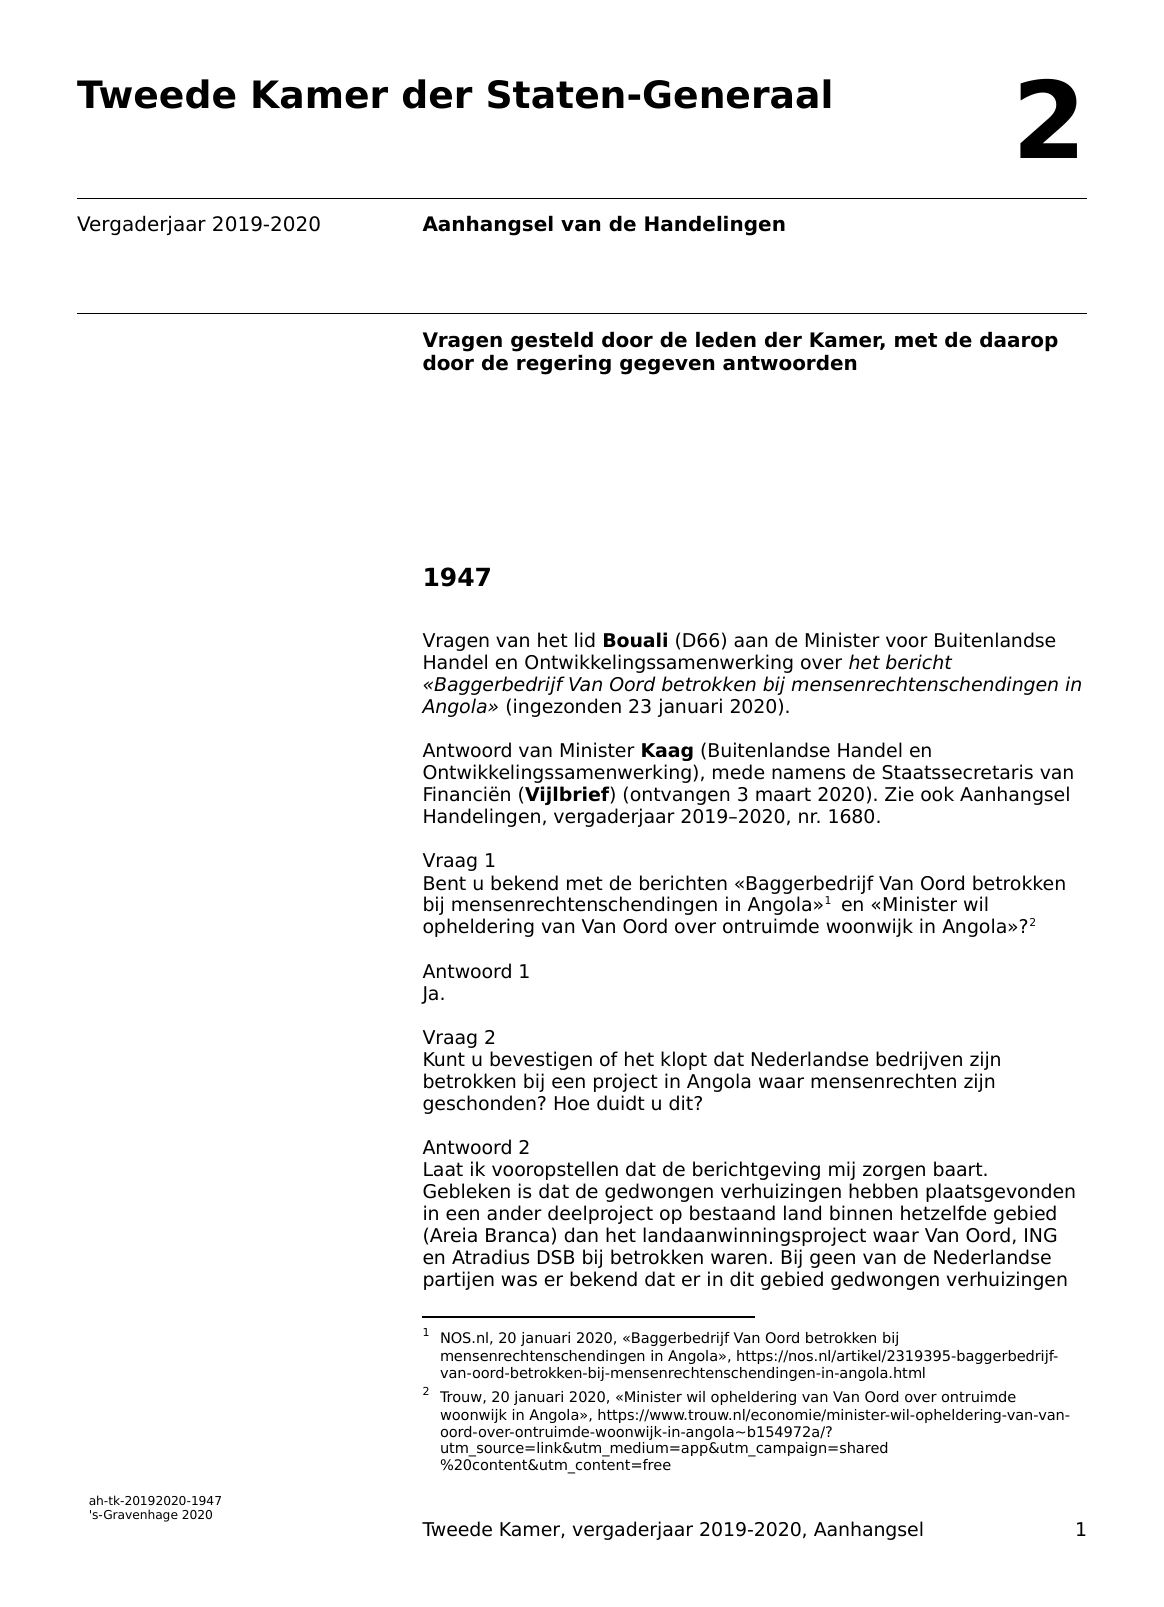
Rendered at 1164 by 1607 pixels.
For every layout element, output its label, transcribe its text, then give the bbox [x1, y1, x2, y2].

text Vraag 1 [422, 850, 1087, 872]
text Vragen van het lid Bouali (D66) aan de Minister voor Buitenlandse Handel en Ontwikkelingssamenwerking over het bericht «Baggerbedrijf Van Oord betrokken bij mensenrechtenschendingen in Angola» (ingezonden 23 januari 2020). [422, 630, 1087, 718]
table_cell [77, 314, 422, 375]
text Kunt u bevestigen of het klopt dat Nederlandse bedrijven zijn betrokken bij een project in Angola waar mensenrechten zijn geschonden? Hoe duidt u dit? [422, 1049, 1087, 1114]
table_cell Vragen gesteld door de leden der Kamer, met de daarop door de regering gegeven antwoorden [422, 314, 1087, 375]
table_cell Aanhangsel van de Handelingen [422, 199, 1087, 313]
text NOS.nl, 20 januari 2020, «Baggerbedrijf Van Oord betrokken bij mensenrechtenschendingen in Angola», https://nos.nl/artikel/2319395-baggerbedrijf-van-oord-betrokken-bij-mensenrechtenschendingen-in-angola.html [422, 1326, 1087, 1382]
text Trouw, 20 januari 2020, «Minister wil opheldering van Van Oord over ontruimde woonwijk in Angola», https://www.trouw.nl/economie/minister-wil-opheldering-van-van-oord-over-ontruimde-woonwijk-in-angola~b154972a/?utm_source=link&utm_medium=app&utm_campaign=shared%20content&utm_content=free [422, 1385, 1087, 1474]
table_header 2 [886, 59, 1087, 198]
text Antwoord 2 [422, 1137, 1087, 1159]
text Antwoord van Minister Kaag (Buitenlandse Handel en Ontwikkelingssamenwerking), mede namens de Staatssecretaris van Financiën (Vijlbrief) (ontvangen 3 maart 2020). Zie ook Aanhangsel Handelingen, vergaderjaar 2019–2020, nr. 1680. [422, 740, 1087, 828]
text ah-tk-20192020-1947 [88, 1494, 323, 1508]
table_header Tweede Kamer der Staten-Generaal [77, 59, 886, 198]
text Bent u bekend met de berichten «Baggerbedrijf Van Oord betrokken bij mensenrechtenschendingen in Angola» en «Minister wil opheldering van Van Oord over ontruimde woonwijk in Angola»? [422, 872, 1087, 938]
text Gebleken is dat de gedwongen verhuizingen hebben plaatsgevonden in een ander deelproject op bestaand land binnen hetzelfde gebied (Areia Branca) dan het landaanwinningsproject waar Van Oord, ING en Atradius DSB bij betrokken waren. Bij geen van de Nederlandse partijen was er bekend dat er in dit gebied gedwongen verhuizingen [422, 1181, 1087, 1291]
text Ja. [422, 982, 1087, 1004]
text Vraag 2 [422, 1027, 1087, 1049]
text Antwoord 1 [422, 961, 1087, 982]
table_cell Vergaderjaar 2019-2020 [77, 199, 422, 313]
text 1947 [422, 563, 1087, 592]
text 's-Gravenhage 2020 [88, 1508, 323, 1522]
text Laat ik vooropstellen dat de berichtgeving mij zorgen baart. [422, 1159, 1087, 1181]
